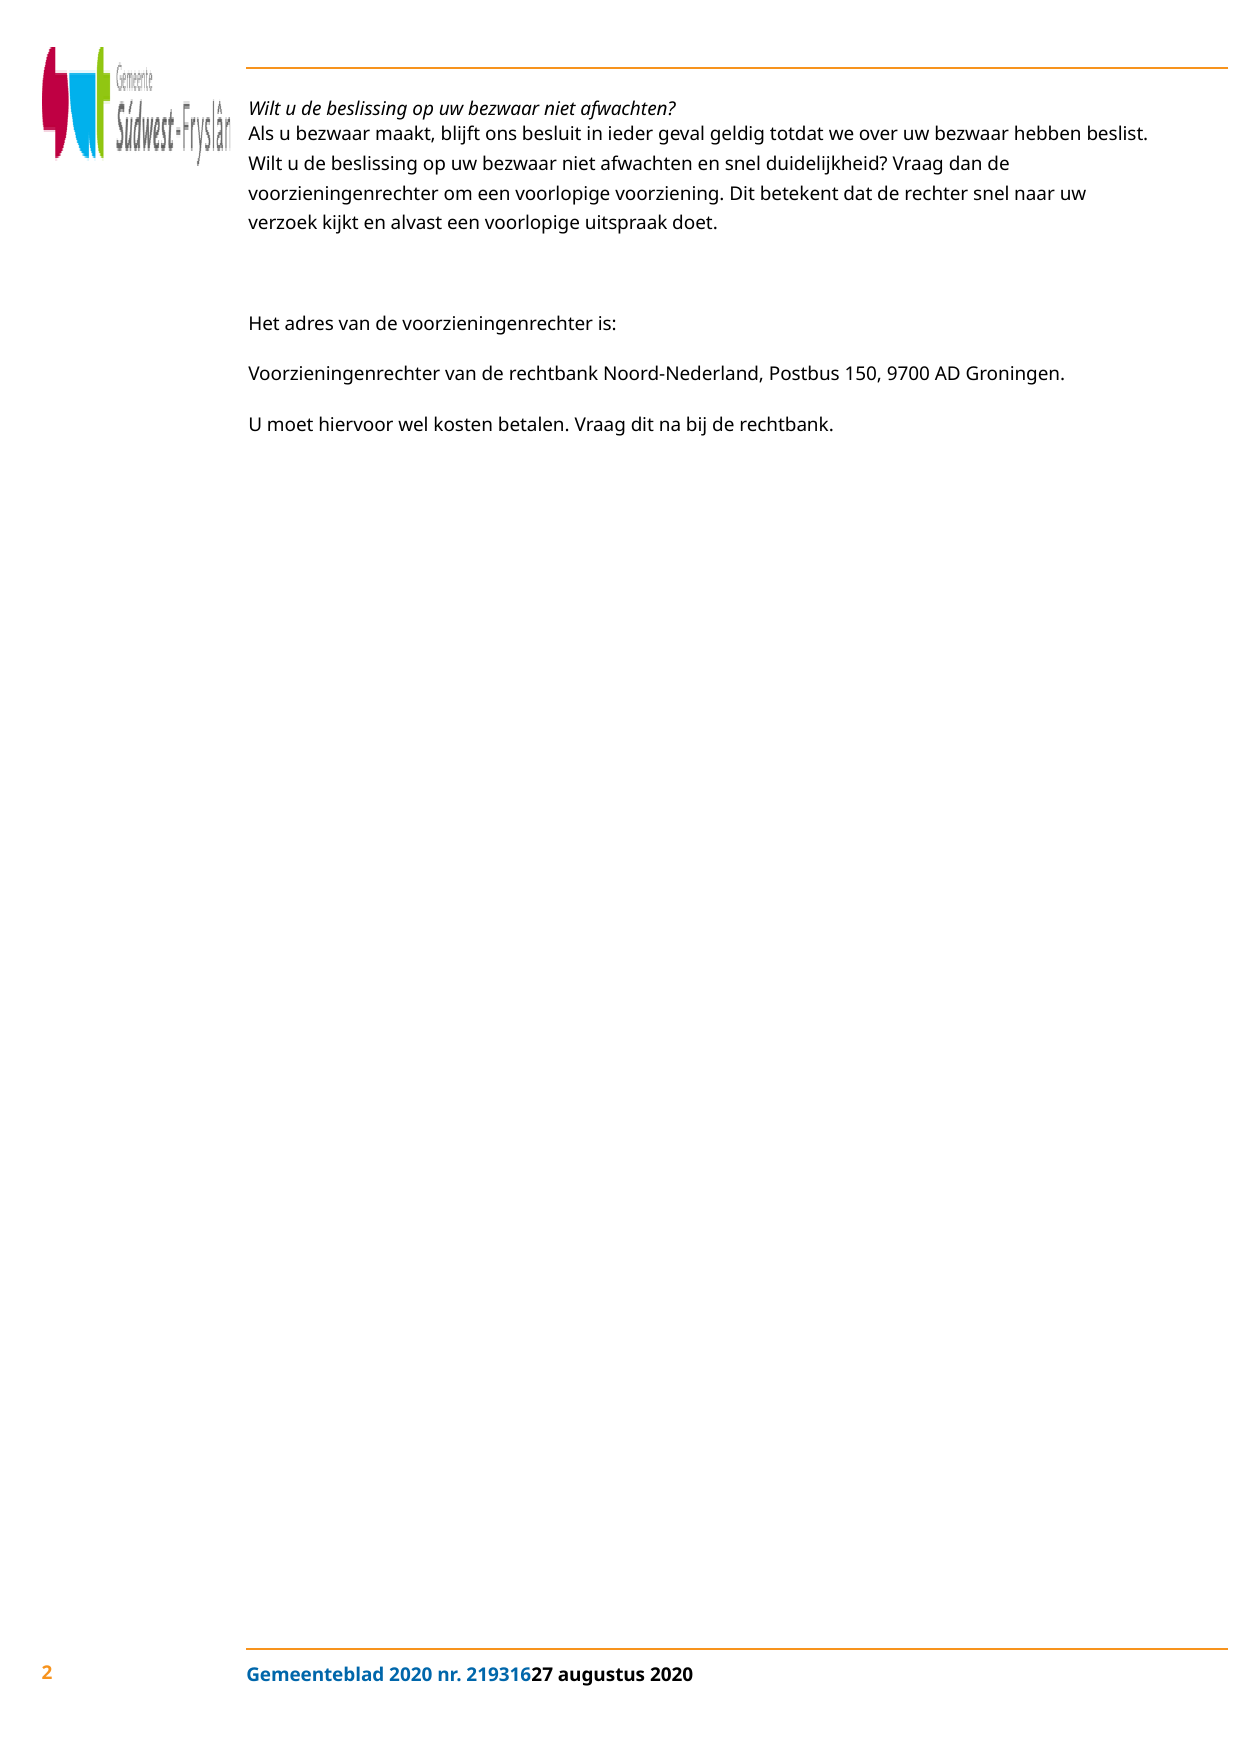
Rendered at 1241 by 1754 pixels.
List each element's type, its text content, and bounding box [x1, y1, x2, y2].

picture [41, 47, 231, 172]
text Voorzieningenrechter van de rechtbank Noord-Nederland, Postbus 150, 9700 AD Groningen. [248, 361, 1152, 386]
text Als u bezwaar maakt, blijft ons besluit in ieder geval geldig totdat we over uw bezwaar hebben beslist. Wilt u de beslissing op uw bezwaar niet afwachten en snel duidelijkheid? Vraag dan de voorzieningenrechter om een voorlopige voorziening. Dit betekent dat de rechter snel naar uw verzoek kijkt en alvast een voorlopige uitspraak doet. [248, 121, 1152, 235]
text Wilt u de beslissing op uw bezwaar niet afwachten? [248, 95, 1152, 121]
text U moet hiervoor wel kosten betalen. Vraag dit na bij de rechtbank. [248, 411, 1152, 437]
text Het adres van de voorzieningenrechter is: [248, 310, 1152, 336]
